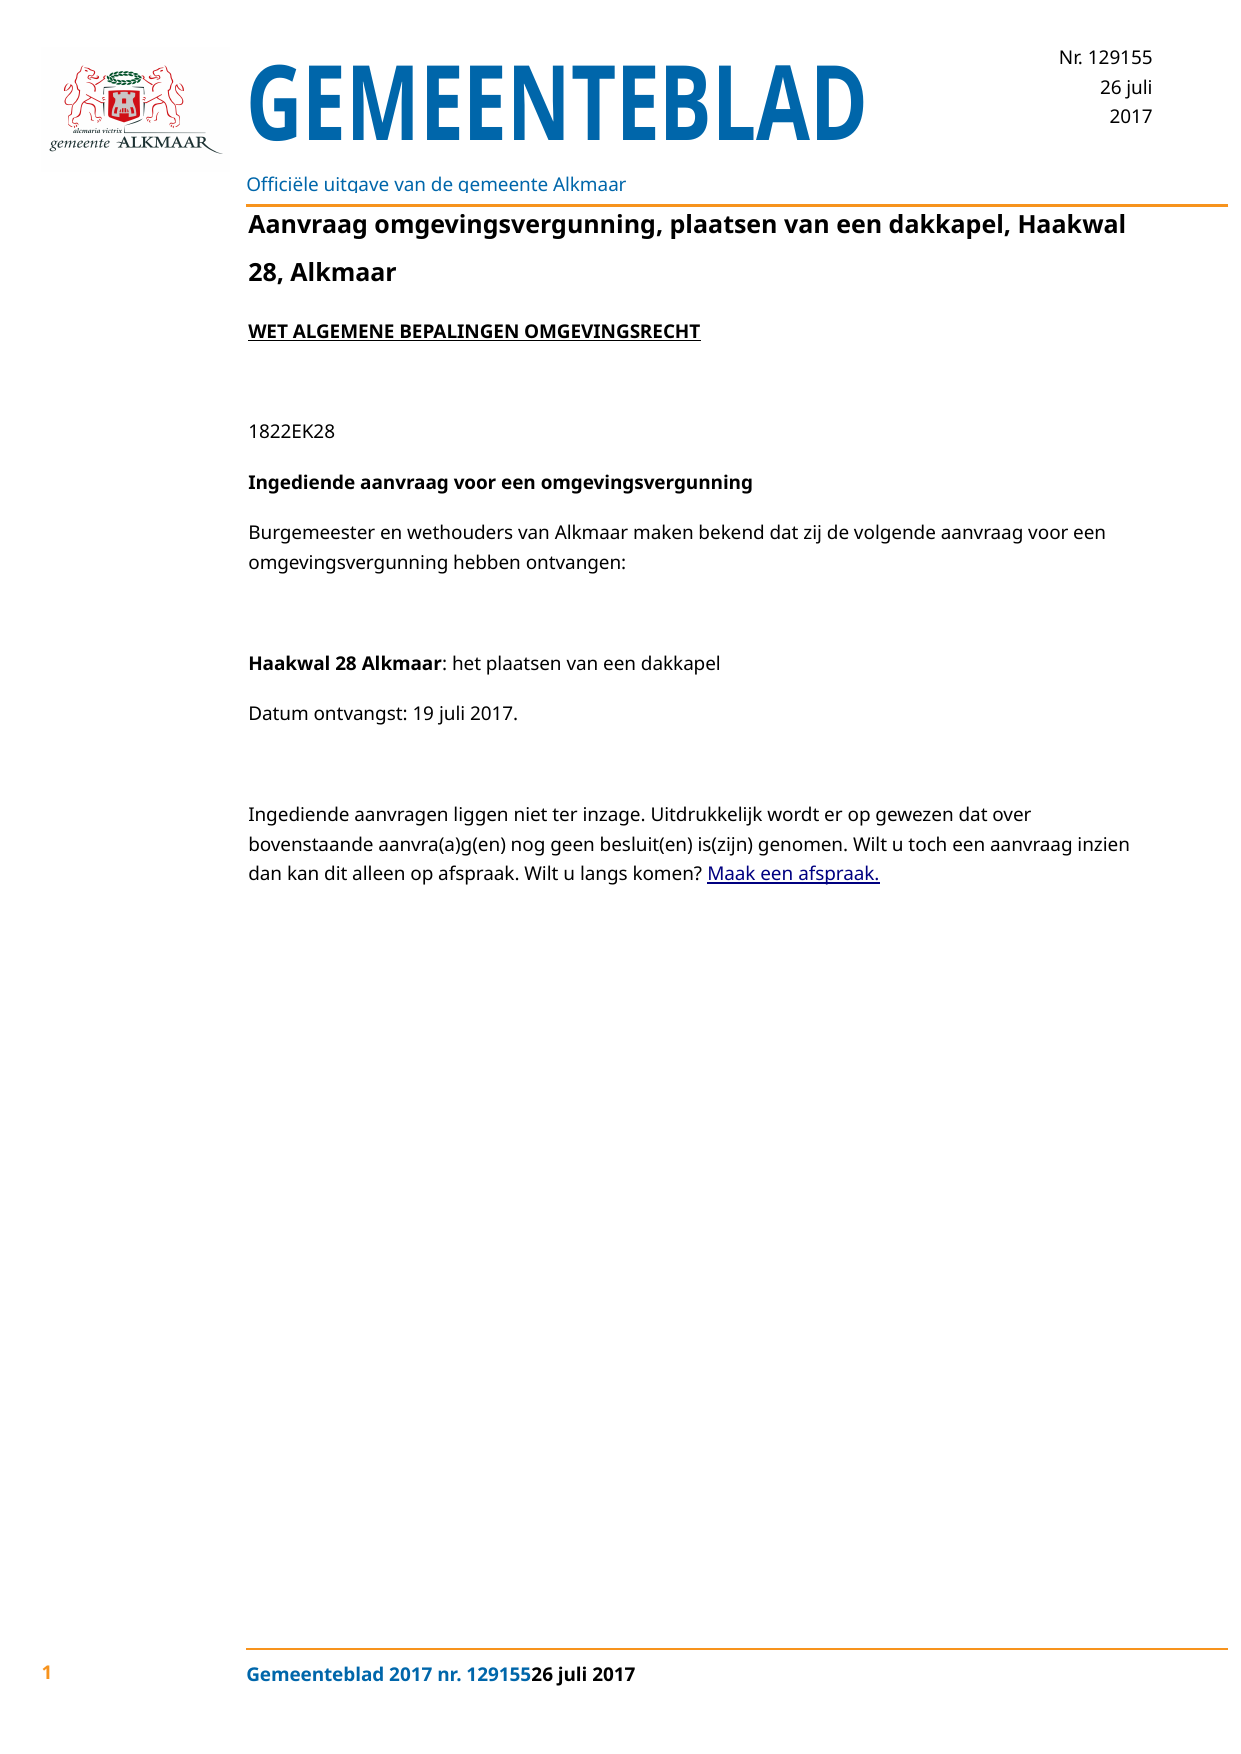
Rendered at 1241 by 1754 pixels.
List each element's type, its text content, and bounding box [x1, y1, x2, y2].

picture [41, 47, 231, 172]
text Datum ontvangst: 19 juli 2017. [248, 700, 1152, 726]
text Ingediende aanvragen liggen niet ter inzage. Uitdrukkelijk wordt er op gewezen dat over bovenstaande aanvra(a)g(en) nog geen besluit(en) is(zijn) genomen. Wilt u toch een aanvraag inzien dan kan dit alleen op afspraak. Wilt u langs komen? Maak een afspraak. [248, 801, 1152, 886]
text 1822EK28 [248, 419, 1152, 444]
text Burgemeester en wethouders van Alkmaar maken bekend dat zij de volgende aanvraag voor een omgevingsvergunning hebben ontvangen: [248, 519, 1152, 575]
text WET ALGEMENE BEPALINGEN OMGEVINGSRECHT [248, 318, 1152, 344]
text Aanvraag omgevingsvergunning, plaatsen van een dakkapel, Haakwal 28, Alkmaar [248, 207, 1152, 288]
text Haakwal 28 Alkmaar: het plaatsen van een dakkapel [248, 650, 1152, 676]
text Ingediende aanvraag voor een omgevingsvergunning [248, 469, 1152, 495]
